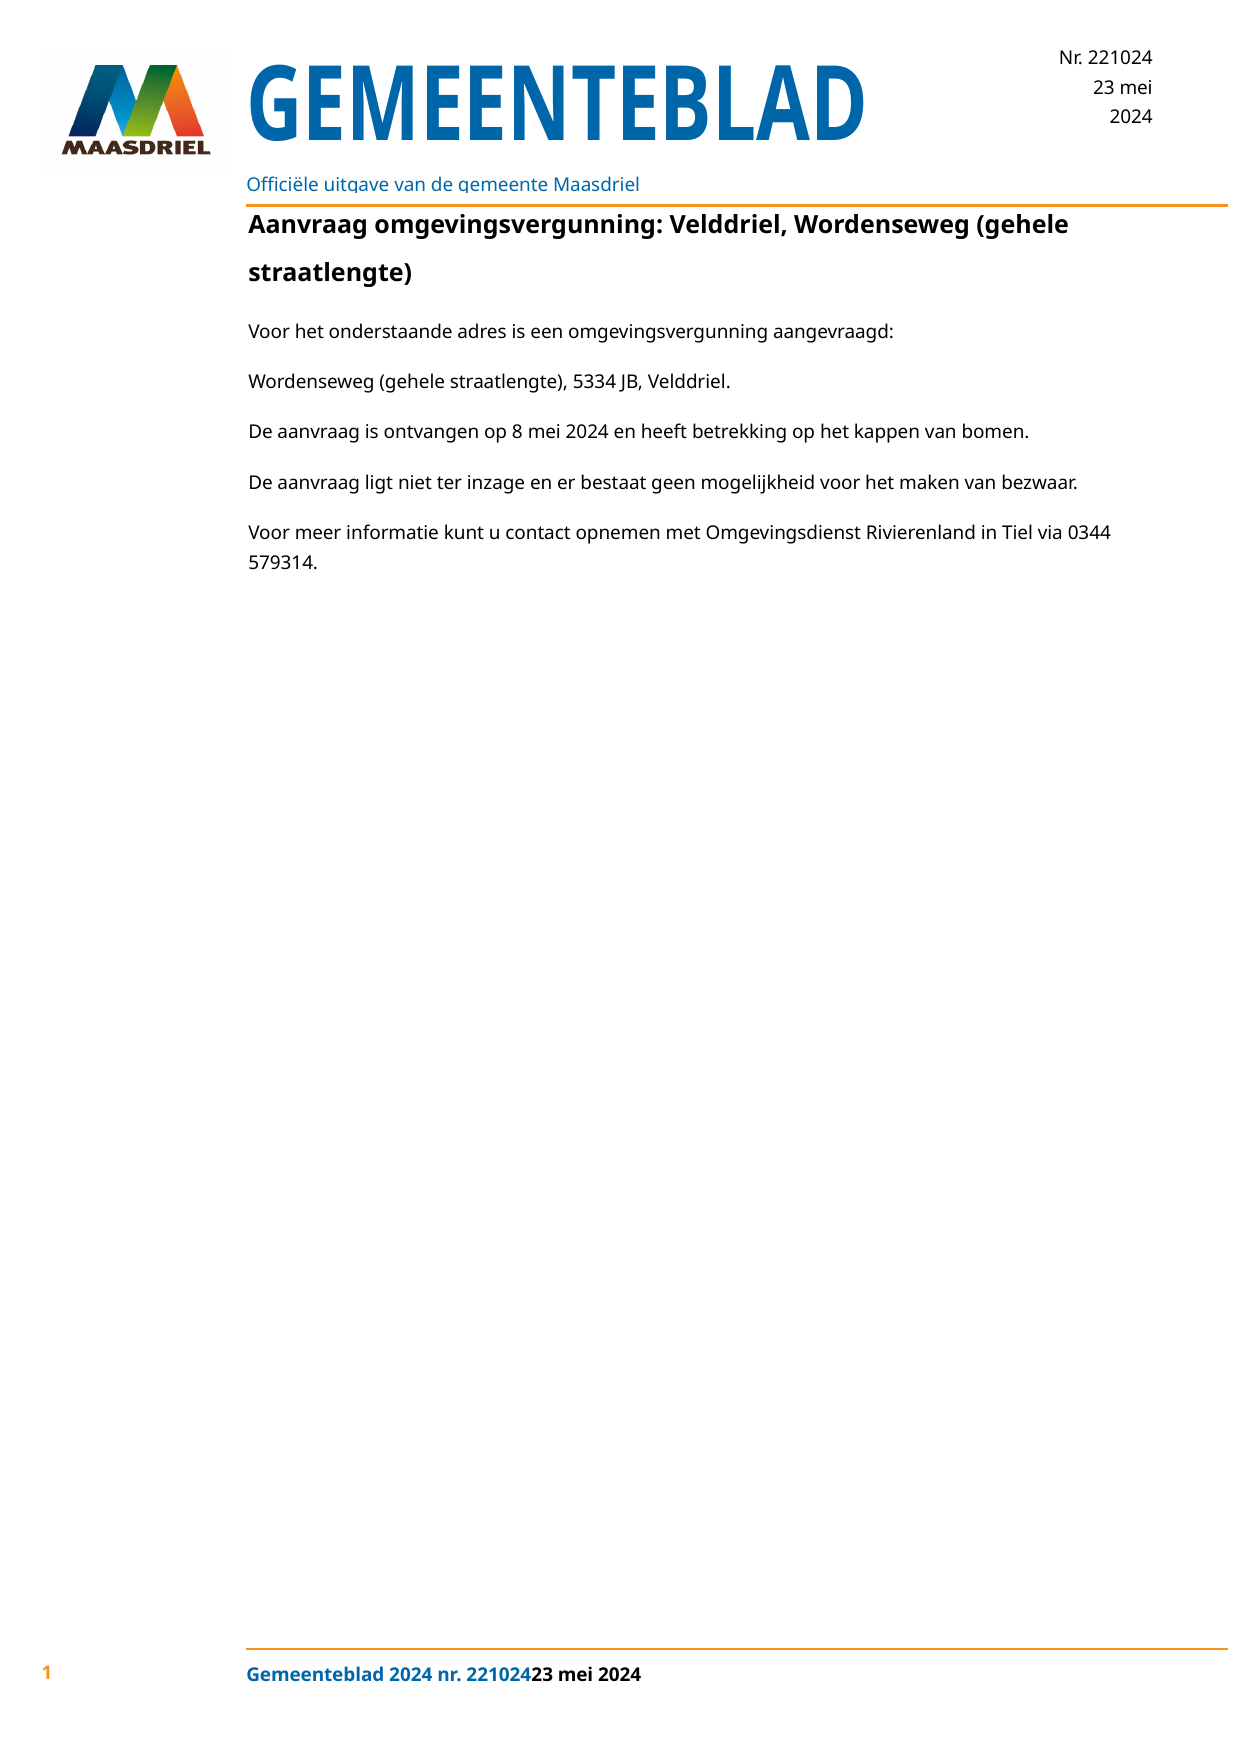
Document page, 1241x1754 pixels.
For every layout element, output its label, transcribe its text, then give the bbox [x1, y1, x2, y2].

text De aanvraag is ontvangen op 8 mei 2024 en heeft betrekking op het kappen van bomen. [248, 419, 1152, 444]
text Voor het onderstaande adres is een omgevingsvergunning aangevraagd: [248, 318, 1152, 344]
text Aanvraag omgevingsvergunning: Velddriel, Wordenseweg (gehele straatlengte) [248, 207, 1152, 288]
text Wordenseweg (gehele straatlengte), 5334 JB, Velddriel. [248, 368, 1152, 394]
text De aanvraag ligt niet ter inzage en er bestaat geen mogelijkheid voor het maken van bezwaar. [248, 469, 1152, 495]
text Voor meer informatie kunt u contact opnemen met Omgevingsdienst Rivierenland in Tiel via 0344 579314. [248, 519, 1152, 575]
picture [41, 47, 231, 172]
